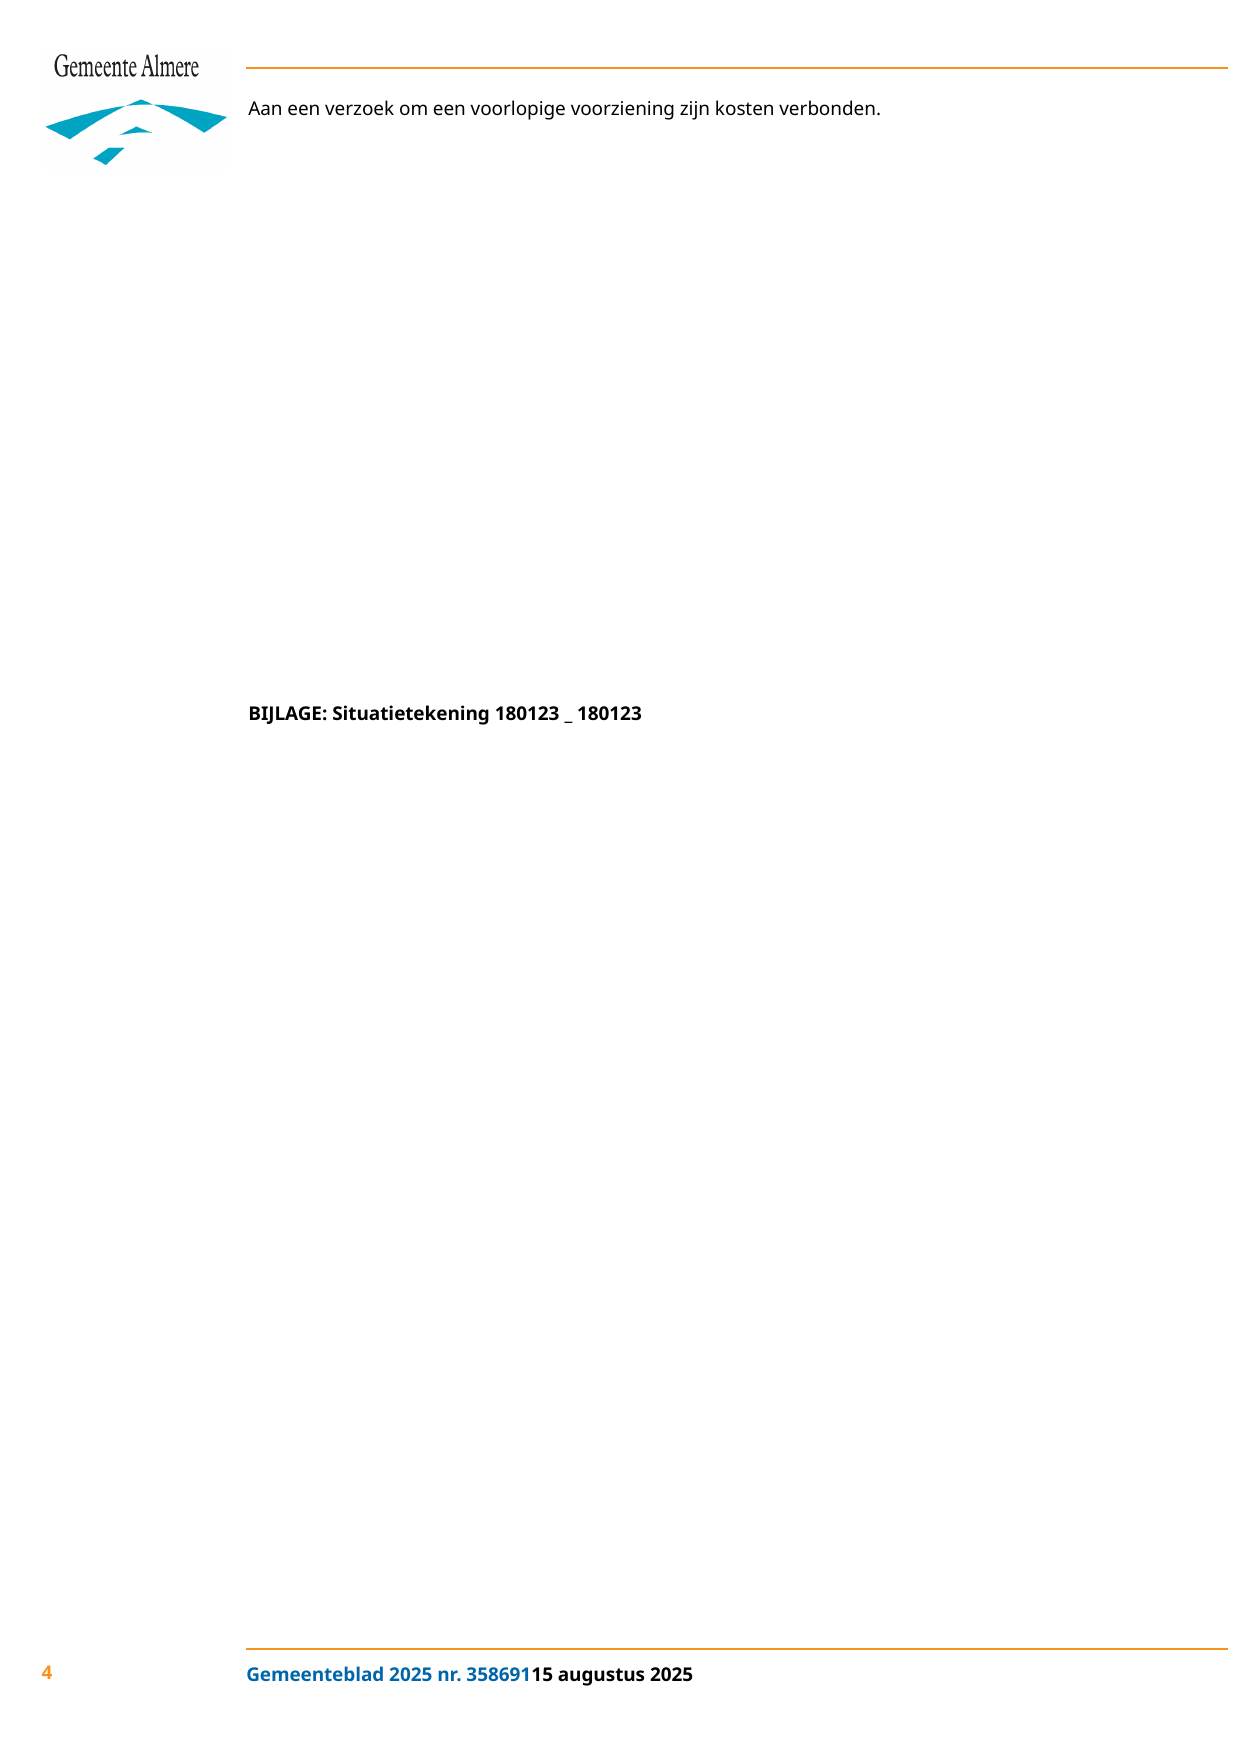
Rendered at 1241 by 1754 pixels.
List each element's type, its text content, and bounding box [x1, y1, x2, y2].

text BIJLAGE: Situatietekening 180123 _ 180123 [248, 700, 1152, 726]
picture [41, 47, 231, 172]
text Aan een verzoek om een voorlopige voorziening zijn kosten verbonden. [248, 95, 1152, 121]
